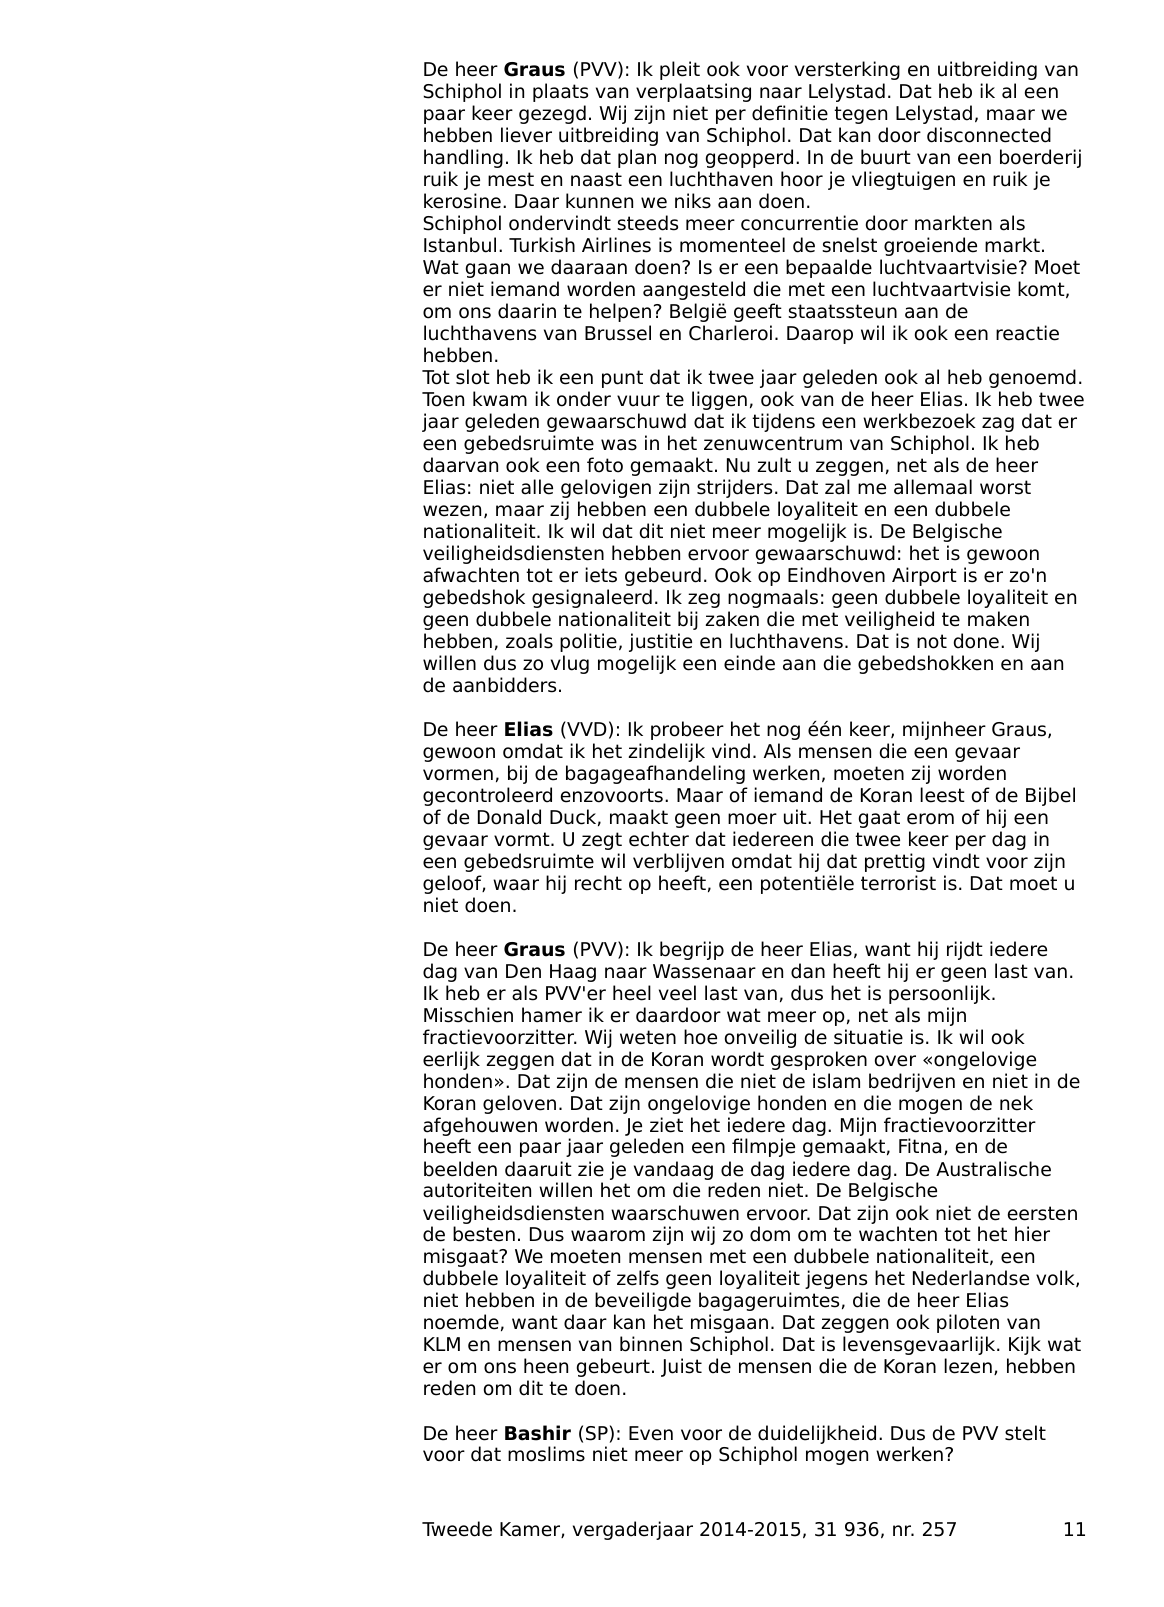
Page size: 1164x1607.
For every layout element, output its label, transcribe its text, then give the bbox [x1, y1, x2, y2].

text De heer Bashir (SP): Even voor de duidelijkheid. Dus de PVV stelt voor dat moslims niet meer op Schiphol mogen werken? [422, 1422, 1087, 1466]
text De heer Graus (PVV): Ik begrijp de heer Elias, want hij rijdt iedere dag van Den Haag naar Wassenaar en dan heeft hij er geen last van. Ik heb er als PVV'er heel veel last van, dus het is persoonlijk. Misschien hamer ik er daardoor wat meer op, net als mijn fractievoorzitter. Wij weten hoe onveilig de situatie is. Ik wil ook eerlijk zeggen dat in de Koran wordt gesproken over «ongelovige honden». Dat zijn de mensen die niet de islam bedrijven en niet in de Koran geloven. Dat zijn ongelovige honden en die mogen de nek afgehouwen worden. Je ziet het iedere dag. Mijn fractievoorzitter heeft een paar jaar geleden een filmpje gemaakt, Fitna, en de beelden daaruit zie je vandaag de dag iedere dag. De Australische autoriteiten willen het om die reden niet. De Belgische veiligheidsdiensten waarschuwen ervoor. Dat zijn ook niet de eersten de besten. Dus waarom zijn wij zo dom om te wachten tot het hier misgaat? We moeten mensen met een dubbele nationaliteit, een dubbele loyaliteit of zelfs geen loyaliteit jegens het Nederlandse volk, niet hebben in de beveiligde bagageruimtes, die de heer Elias noemde, want daar kan het misgaan. Dat zeggen ook piloten van KLM en mensen van binnen Schiphol. Dat is levensgevaarlijk. Kijk wat er om ons heen gebeurt. Juist de mensen die de Koran lezen, hebben reden om dit te doen. [422, 939, 1087, 1400]
text De heer Graus (PVV): Ik pleit ook voor versterking en uitbreiding van Schiphol in plaats van verplaatsing naar Lelystad. Dat heb ik al een paar keer gezegd. Wij zijn niet per definitie tegen Lelystad, maar we hebben liever uitbreiding van Schiphol. Dat kan door disconnected handling. Ik heb dat plan nog geopperd. In de buurt van een boerderij ruik je mest en naast een luchthaven hoor je vliegtuigen en ruik je kerosine. Daar kunnen we niks aan doen. [422, 59, 1087, 213]
text Tot slot heb ik een punt dat ik twee jaar geleden ook al heb genoemd. Toen kwam ik onder vuur te liggen, ook van de heer Elias. Ik heb twee jaar geleden gewaarschuwd dat ik tijdens een werkbezoek zag dat er een gebedsruimte was in het zenuwcentrum van Schiphol. Ik heb daarvan ook een foto gemaakt. Nu zult u zeggen, net als de heer Elias: niet alle gelovigen zijn strijders. Dat zal me allemaal worst wezen, maar zij hebben een dubbele loyaliteit en een dubbele nationaliteit. Ik wil dat dit niet meer mogelijk is. De Belgische veiligheidsdiensten hebben ervoor gewaarschuwd: het is gewoon afwachten tot er iets gebeurd. Ook op Eindhoven Airport is er zo'n gebedshok gesignaleerd. Ik zeg nogmaals: geen dubbele loyaliteit en geen dubbele nationaliteit bij zaken die met veiligheid te maken hebben, zoals politie, justitie en luchthavens. Dat is not done. Wij willen dus zo vlug mogelijk een einde aan die gebedshokken en aan de aanbidders. [422, 367, 1087, 696]
text Schiphol ondervindt steeds meer concurrentie door markten als Istanbul. Turkish Airlines is momenteel de snelst groeiende markt. Wat gaan we daaraan doen? Is er een bepaalde luchtvaartvisie? Moet er niet iemand worden aangesteld die met een luchtvaartvisie komt, om ons daarin te helpen? België geeft staatssteun aan de luchthavens van Brussel en Charleroi. Daarop wil ik ook een reactie hebben. [422, 213, 1087, 367]
text De heer Elias (VVD): Ik probeer het nog één keer, mijnheer Graus, gewoon omdat ik het zindelijk vind. Als mensen die een gevaar vormen, bij de bagageafhandeling werken, moeten zij worden gecontroleerd enzovoorts. Maar of iemand de Koran leest of de Bijbel of de Donald Duck, maakt geen moer uit. Het gaat erom of hij een gevaar vormt. U zegt echter dat iedereen die twee keer per dag in een gebedsruimte wil verblijven omdat hij dat prettig vindt voor zijn geloof, waar hij recht op heeft, een potentiële terrorist is. Dat moet u niet doen. [422, 719, 1087, 916]
